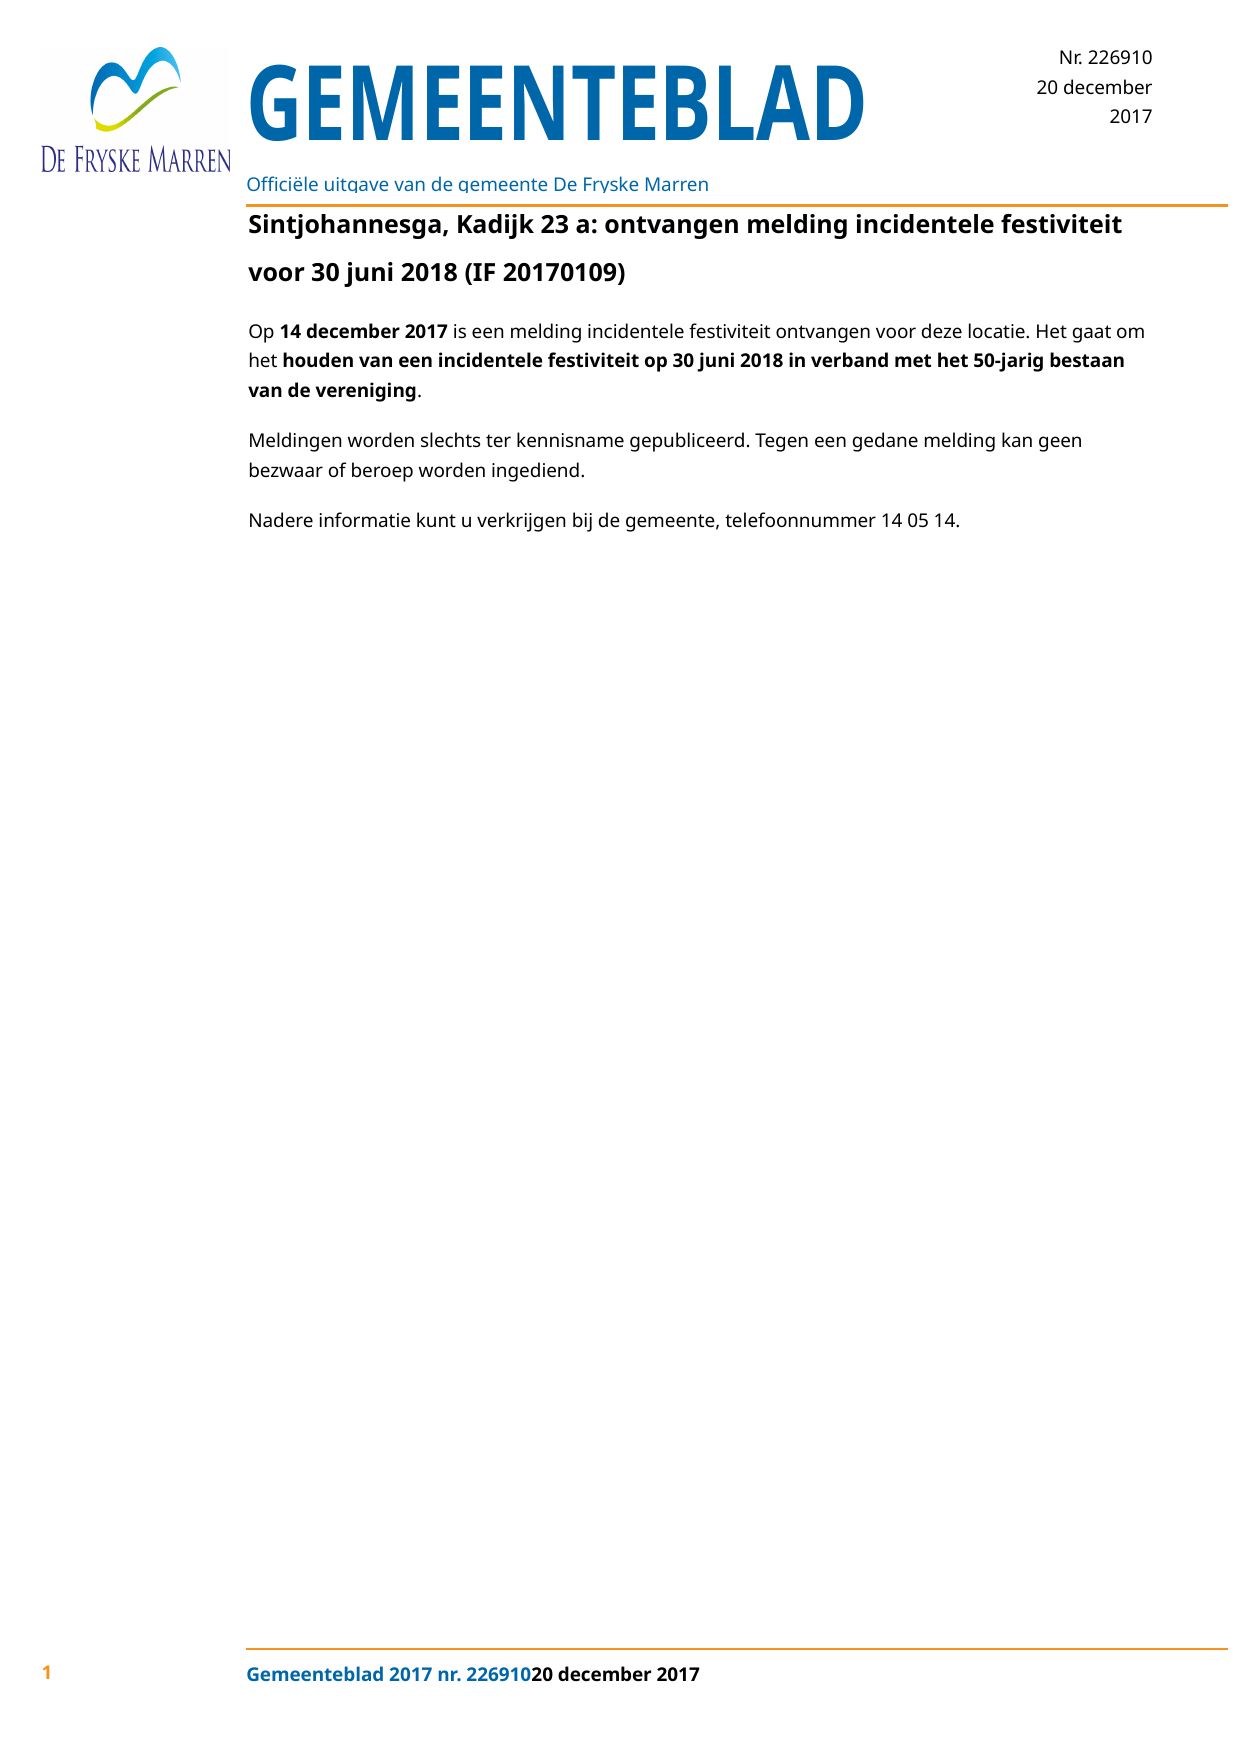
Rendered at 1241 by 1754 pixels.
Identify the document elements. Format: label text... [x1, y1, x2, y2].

text Op 14 december 2017 is een melding incidentele festiviteit ontvangen voor deze locatie. Het gaat om het houden van een incidentele festiviteit op 30 juni 2018 in verband met het 50-jarig bestaan van de vereniging. [248, 318, 1152, 403]
text Meldingen worden slechts ter kennisname gepubliceerd. Tegen een gedane melding kan geen bezwaar of beroep worden ingediend. [248, 427, 1152, 483]
picture [41, 47, 231, 172]
text Nadere informatie kunt u verkrijgen bij de gemeente, telefoonnummer 14 05 14. [248, 507, 1152, 533]
text Sintjohannesga, Kadijk 23 a: ontvangen melding incidentele festiviteit voor 30 juni 2018 (IF 20170109) [248, 207, 1152, 288]
